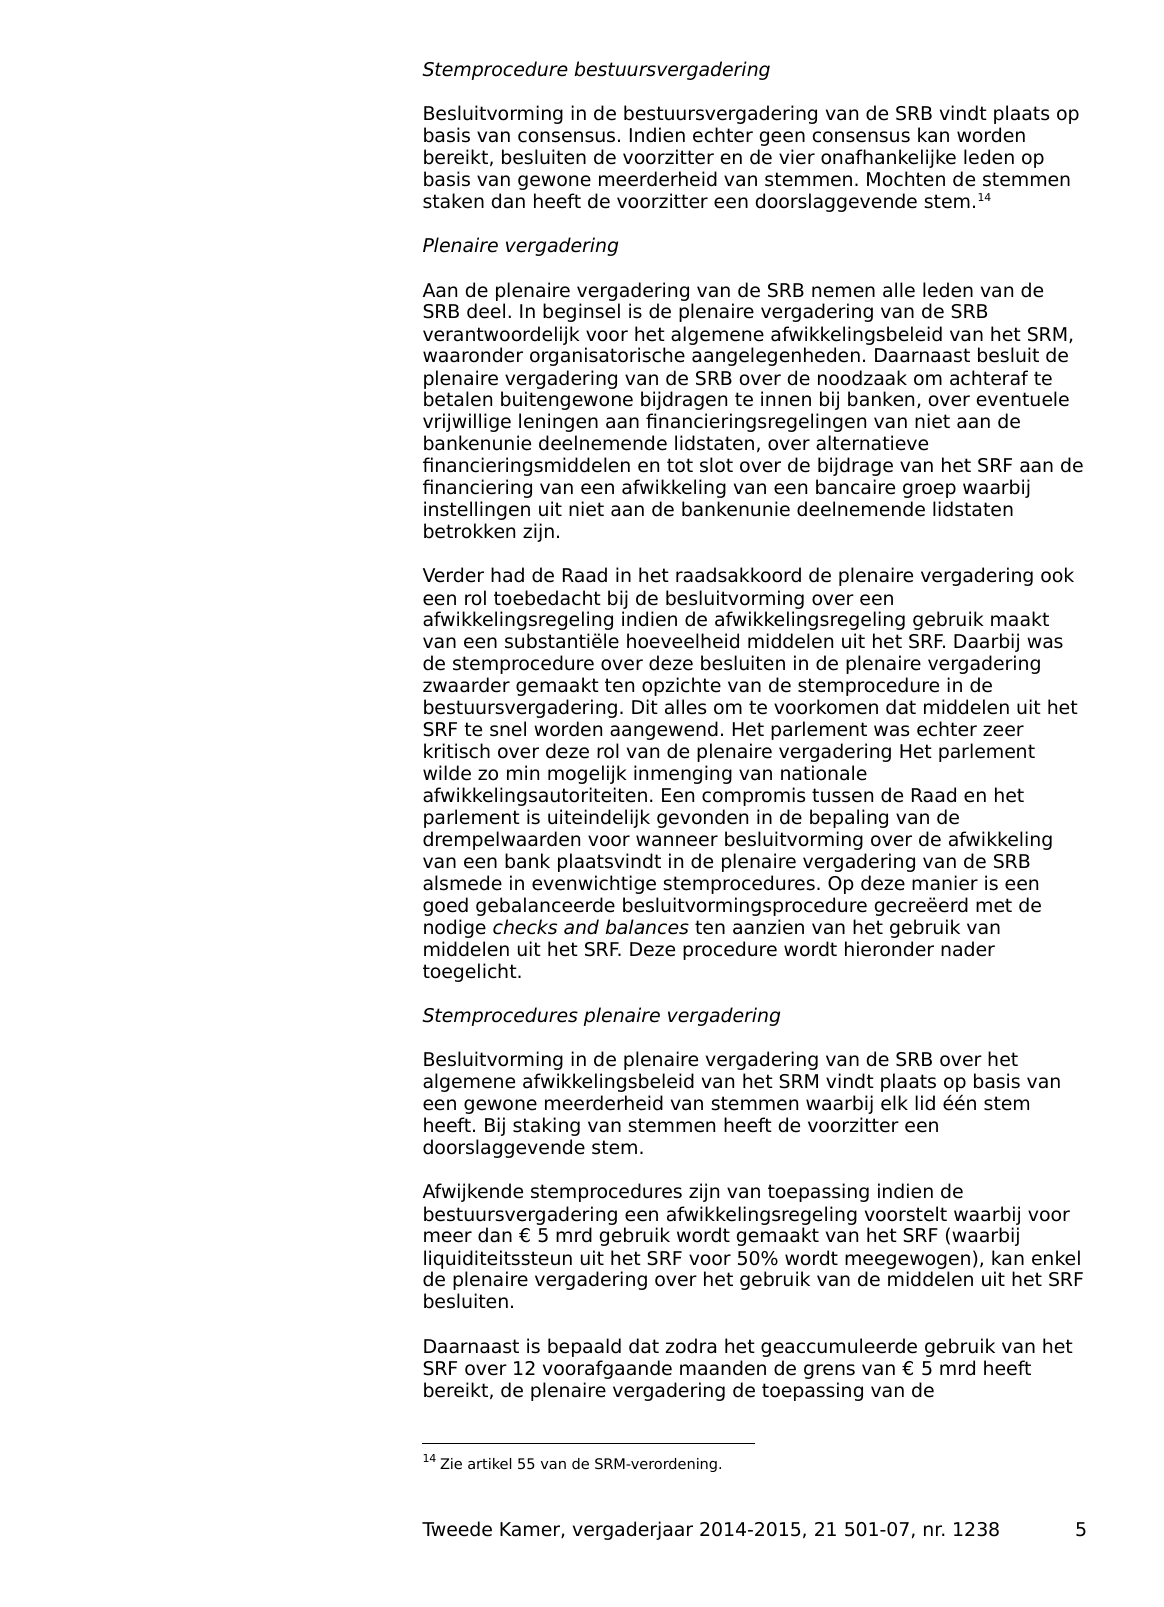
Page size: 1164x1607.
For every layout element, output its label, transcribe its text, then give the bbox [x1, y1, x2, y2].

text Besluitvorming in de plenaire vergadering van de SRB over het algemene afwikkelingsbeleid van het SRM vindt plaats op basis van een gewone meerderheid van stemmen waarbij elk lid één stem heeft. Bij staking van stemmen heeft de voorzitter een doorslaggevende stem. [422, 1049, 1087, 1159]
text Daarnaast is bepaald dat zodra het geaccumuleerde gebruik van het SRF over 12 voorafgaande maanden de grens van € 5 mrd heeft bereikt, de plenaire vergadering de toepassing van de [422, 1336, 1087, 1401]
subtitle Stemprocedures plenaire vergadering [422, 1005, 1087, 1027]
text Zie artikel 55 van de SRM-verordening. [422, 1452, 1087, 1474]
text Besluitvorming in de bestuursvergadering van de SRB vindt plaats op basis van consensus. Indien echter geen consensus kan worden bereikt, besluiten de voorzitter en de vier onafhankelijke leden op basis van gewone meerderheid van stemmen. Mochten de stemmen staken dan heeft de voorzitter een doorslaggevende stem. [422, 103, 1087, 213]
text Afwijkende stemprocedures zijn van toepassing indien de bestuursvergadering een afwikkelingsregeling voorstelt waarbij voor meer dan € 5 mrd gebruik wordt gemaakt van het SRF (waarbij liquiditeitssteun uit het SRF voor 50% wordt meegewogen), kan enkel de plenaire vergadering over het gebruik van de middelen uit het SRF besluiten. [422, 1181, 1087, 1313]
text Verder had de Raad in het raadsakkoord de plenaire vergadering ook een rol toebedacht bij de besluitvorming over een afwikkelingsregeling indien de afwikkelingsregeling gebruik maakt van een substantiële hoeveelheid middelen uit het SRF. Daarbij was de stemprocedure over deze besluiten in de plenaire vergadering zwaarder gemaakt ten opzichte van de stemprocedure in de bestuursvergadering. Dit alles om te voorkomen dat middelen uit het SRF te snel worden aangewend. Het parlement was echter zeer kritisch over deze rol van de plenaire vergadering Het parlement wilde zo min mogelijk inmenging van nationale afwikkelingsautoriteiten. Een compromis tussen de Raad en het parlement is uiteindelijk gevonden in de bepaling van de drempelwaarden voor wanneer besluitvorming over de afwikkeling van een bank plaatsvindt in de plenaire vergadering van de SRB alsmede in evenwichtige stemprocedures. Op deze manier is een goed gebalanceerde besluitvormingsprocedure gecreëerd met de nodige checks and balances ten aanzien van het gebruik van middelen uit het SRF. Deze procedure wordt hieronder nader toegelicht. [422, 565, 1087, 983]
subtitle Stemprocedure bestuursvergadering [422, 59, 1087, 81]
subtitle Plenaire vergadering [422, 235, 1087, 257]
text Aan de plenaire vergadering van de SRB nemen alle leden van de SRB deel. In beginsel is de plenaire vergadering van de SRB verantwoordelijk voor het algemene afwikkelingsbeleid van het SRM, waaronder organisatorische aangelegenheden. Daarnaast besluit de plenaire vergadering van de SRB over de noodzaak om achteraf te betalen buitengewone bijdragen te innen bij banken, over eventuele vrijwillige leningen aan financieringsregelingen van niet aan de bankenunie deelnemende lidstaten, over alternatieve financieringsmiddelen en tot slot over de bijdrage van het SRF aan de financiering van een afwikkeling van een bancaire groep waarbij instellingen uit niet aan de bankenunie deelnemende lidstaten betrokken zijn. [422, 279, 1087, 543]
